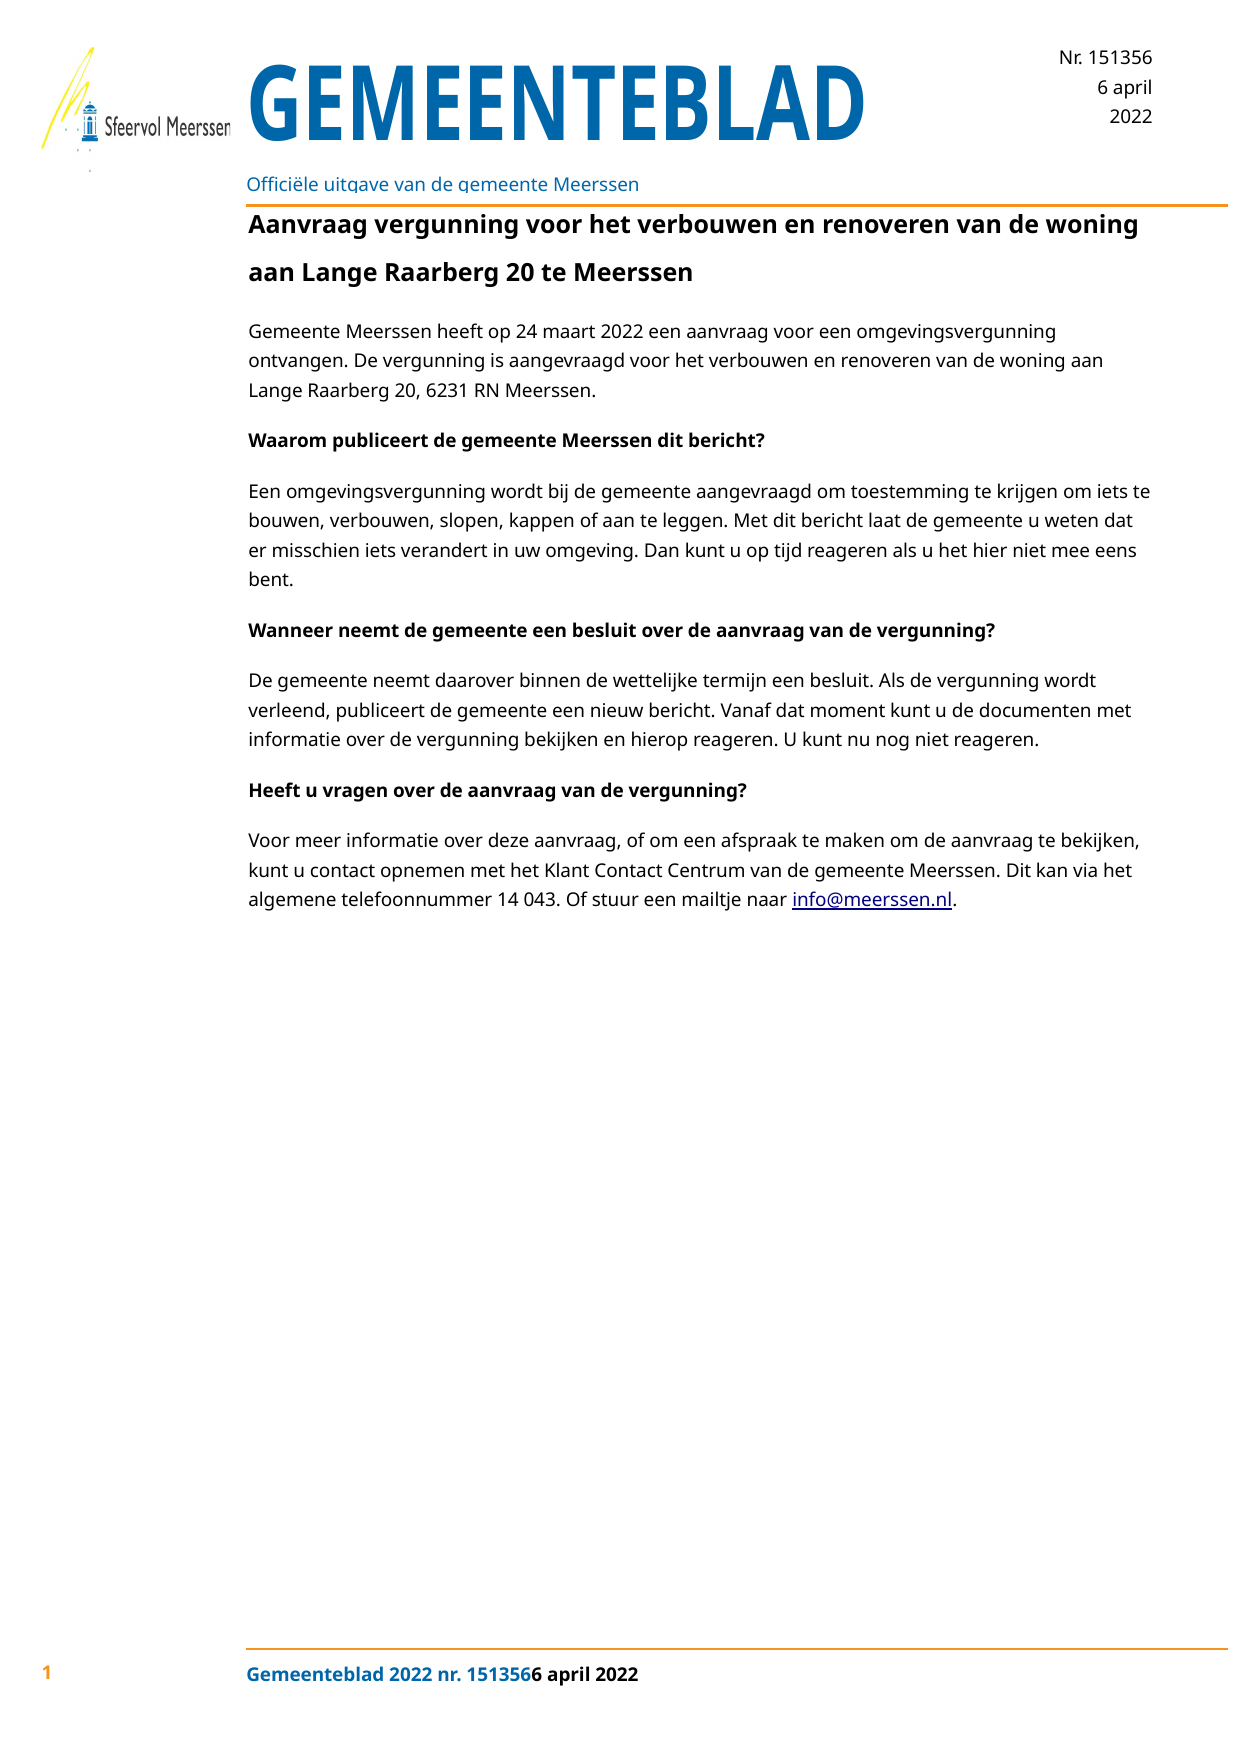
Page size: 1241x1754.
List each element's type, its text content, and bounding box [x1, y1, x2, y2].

text Een omgevingsvergunning wordt bij de gemeente aangevraagd om toestemming te krijgen om iets te bouwen, verbouwen, slopen, kappen of aan te leggen. Met dit bericht laat de gemeente u weten dat er misschien iets verandert in uw omgeving. Dan kunt u op tijd reageren als u het hier niet mee eens bent. [248, 478, 1152, 592]
text Aanvraag vergunning voor het verbouwen en renoveren van de woning aan Lange Raarberg 20 te Meerssen [248, 207, 1152, 288]
text Voor meer informatie over deze aanvraag, of om een afspraak te maken om de aanvraag te bekijken, kunt u contact opnemen met het Klant Contact Centrum van de gemeente Meerssen. Dit kan via het algemene telefoonnummer 14 043. Of stuur een mailtje naar info@meerssen.nl. [248, 827, 1152, 912]
text De gemeente neemt daarover binnen de wettelijke termijn een besluit. Als de vergunning wordt verleend, publiceert de gemeente een nieuw bericht. Vanaf dat moment kunt u de documenten met informatie over de vergunning bekijken en hierop reageren. U kunt nu nog niet reageren. [248, 667, 1152, 752]
text Wanneer neemt de gemeente een besluit over de aanvraag van de vergunning? [248, 617, 1152, 643]
text Heeft u vragen over de aanvraag van de vergunning? [248, 777, 1152, 803]
text Waarom publiceert de gemeente Meerssen dit bericht? [248, 427, 1152, 453]
picture [41, 47, 231, 172]
text Gemeente Meerssen heeft op 24 maart 2022 een aanvraag voor een omgevingsvergunning ontvangen. De vergunning is aangevraagd voor het verbouwen en renoveren van de woning aan Lange Raarberg 20, 6231 RN Meerssen. [248, 318, 1152, 403]
